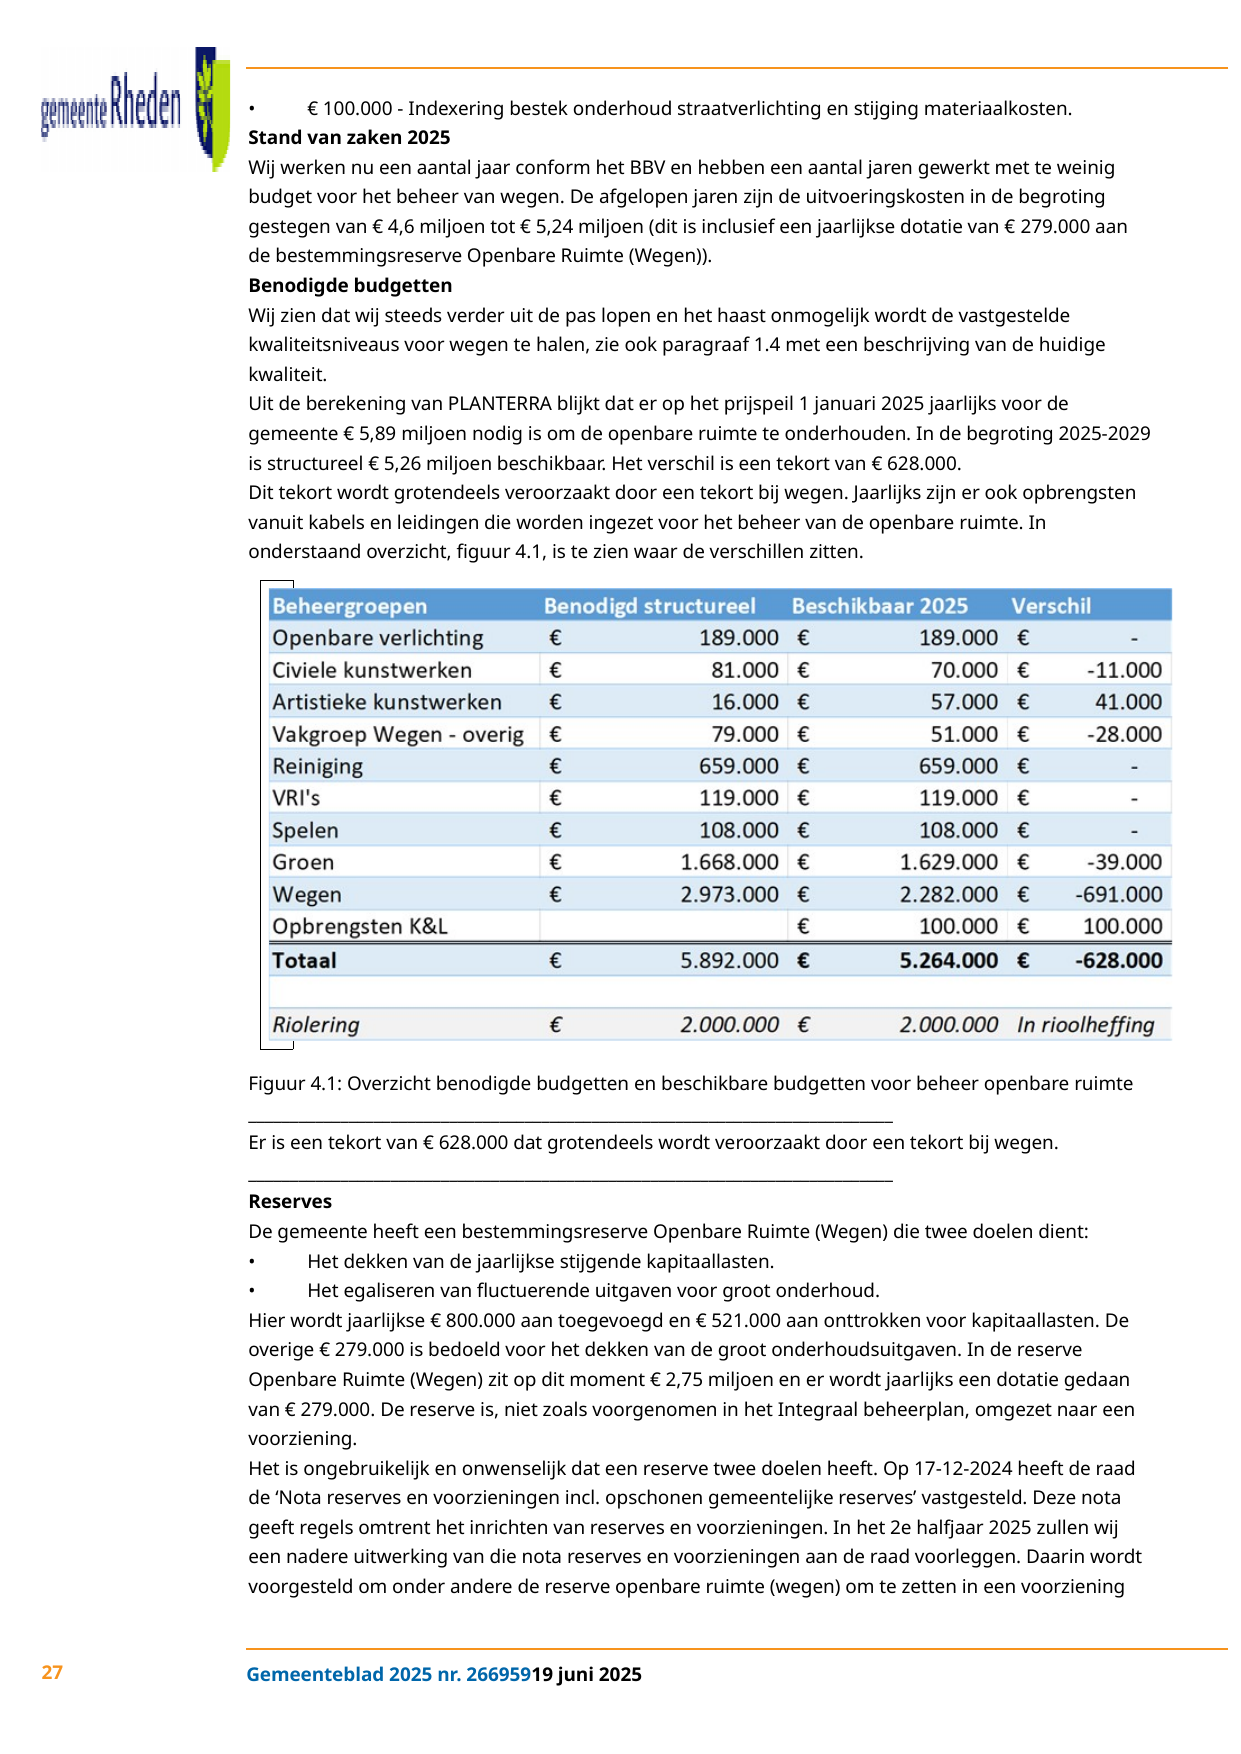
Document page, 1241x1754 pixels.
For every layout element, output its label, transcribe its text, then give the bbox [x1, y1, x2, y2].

text Reserves [248, 1189, 1152, 1214]
text Figuur 4.1: Overzicht benodigde budgetten en beschikbare budgetten voor beheer openbare ruimte [248, 1070, 1152, 1096]
text Dit tekort wordt grotendeels veroorzaakt door een tekort bij wegen. Jaarlijks zijn er ook opbrengsten vanuit kabels en leidingen die worden ingezet voor het beheer van de openbare ruimte. In onderstaand overzicht, figuur 4.1, is te zien waar de verschillen zitten. [248, 479, 1152, 564]
text Stand van zaken 2025 [248, 124, 1152, 150]
text Wij werken nu een aantal jaar conform het BBV en hebben een aantal jaren gewerkt met te weinig budget voor het beheer van wegen. De afgelopen jaren zijn de uitvoeringskosten in de begroting gestegen van € 4,6 miljoen tot € 5,24 miljoen (dit is inclusief een jaarlijkse dotatie van € 279.000 aan de bestemmingsreserve Openbare Ruimte (Wegen)). [248, 154, 1152, 268]
text _____________________________________________________________________________ [248, 1159, 1152, 1185]
text Het is ongebruikelijk en onwenselijk dat een reserve twee doelen heeft. Op 17-12-2024 heeft de raad de ‘Nota reserves en voorzieningen incl. opschonen gemeentelijke reserves’ vastgesteld. Deze nota geeft regels omtrent het inrichten van reserves en voorzieningen. In het 2e halfjaar 2025 zullen wij een nadere uitwerking van die nota reserves en voorzieningen aan de raad voorleggen. Daarin wordt voorgesteld om onder andere de reserve openbare ruimte (wegen) om te zetten in een voorziening [248, 1455, 1152, 1599]
picture [268, 588, 1173, 1041]
text Uit de berekening van PLANTERRA blijkt dat er op het prijspeil 1 januari 2025 jaarlijks voor de gemeente € 5,89 miljoen nodig is om de openbare ruimte te onderhouden. In de begroting 2025-2029 is structureel € 5,26 miljoen beschikbaar. Het verschil is een tekort van € 628.000. [248, 391, 1152, 476]
text Hier wordt jaarlijkse € 800.000 aan toegevoegd en € 521.000 aan onttrokken voor kapitaallasten. De overige € 279.000 is bedoeld voor het dekken van de groot onderhoudsuitgaven. In de reserve Openbare Ruimte (Wegen) zit op dit moment € 2,75 miljoen en er wordt jaarlijks een dotatie gedaan van € 279.000. De reserve is, niet zoals voorgenomen in het Integraal beheerplan, omgezet naar een voorziening. [248, 1307, 1152, 1451]
list Het dekken van de jaarlijkse stijgende kapitaallasten. [248, 1248, 1152, 1274]
text De gemeente heeft een bestemmingsreserve Openbare Ruimte (Wegen) die twee doelen dient: [248, 1218, 1152, 1244]
list € 100.000 - Indexering bestek onderhoud straatverlichting en stijging materiaalkosten. [248, 95, 1152, 121]
list Het egaliseren van fluctuerende uitgaven voor groot onderhoud. [248, 1277, 1152, 1303]
text _____________________________________________________________________________ [248, 1100, 1152, 1126]
picture [41, 47, 231, 172]
text Er is een tekort van € 628.000 dat grotendeels wordt veroorzaakt door een tekort bij wegen. [248, 1129, 1152, 1155]
text Wij zien dat wij steeds verder uit de pas lopen en het haast onmogelijk wordt de vastgestelde kwaliteitsniveaus voor wegen te halen, zie ook paragraaf 1.4 met een beschrijving van de huidige kwaliteit. [248, 302, 1152, 387]
text Benodigde budgetten [248, 272, 1152, 298]
